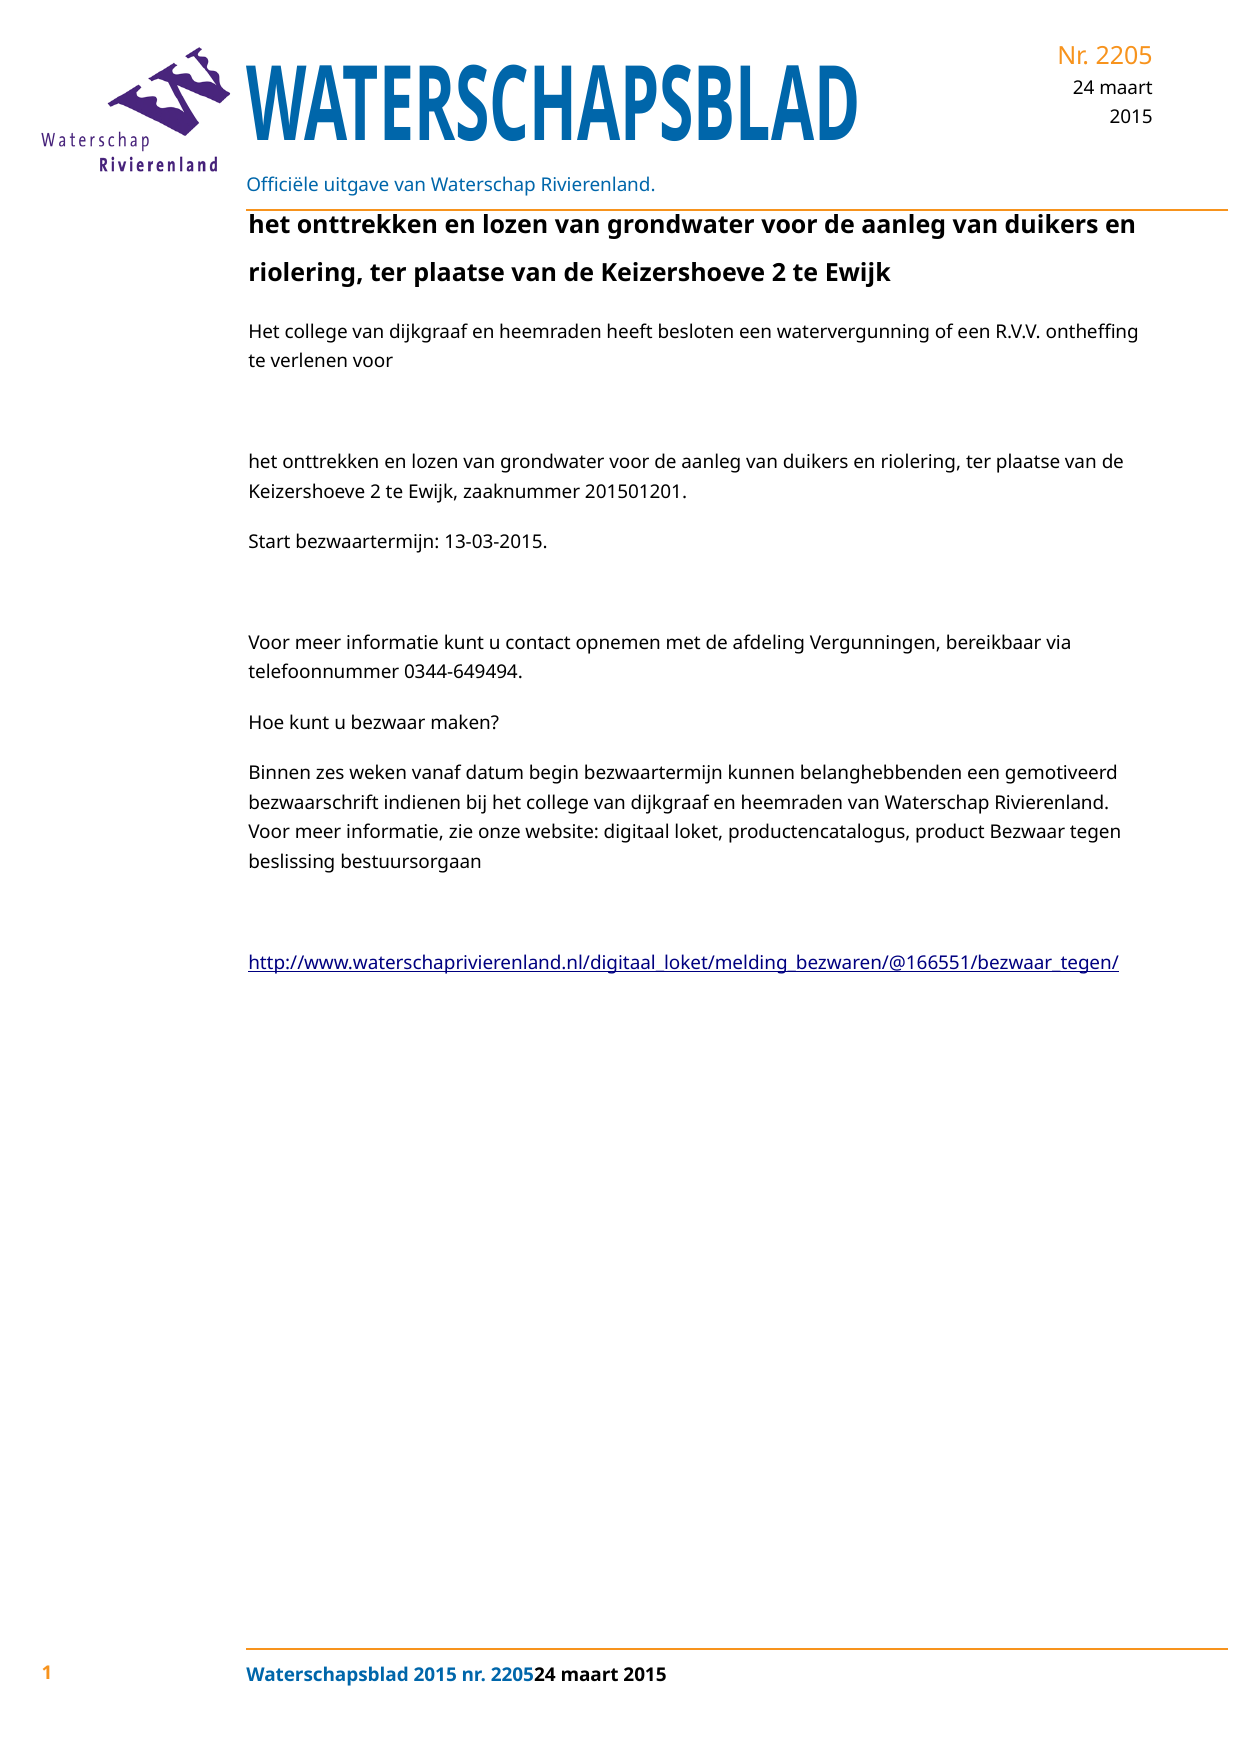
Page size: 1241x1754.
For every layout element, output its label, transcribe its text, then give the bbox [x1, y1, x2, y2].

text http://www.waterschaprivierenland.nl/digitaal_loket/melding_bezwaren/@166551/bezwaar_tegen/ [248, 949, 1152, 975]
text het onttrekken en lozen van grondwater voor de aanleg van duikers en riolering, ter plaatse van de Keizershoeve 2 te Ewijk [248, 211, 1152, 288]
text Voor meer informatie kunt u contact opnemen met de afdeling Vergunningen, bereikbaar via telefoonnummer 0344-649494. [248, 629, 1152, 684]
text Binnen zes weken vanaf datum begin bezwaartermijn kunnen belanghebbenden een gemotiveerd bezwaarschrift indienen bij het college van dijkgraaf en heemraden van Waterschap Rivierenland. Voor meer informatie, zie onze website: digitaal loket, productencatalogus, product Bezwaar tegen beslissing bestuursorgaan [248, 759, 1152, 874]
text Start bezwaartermijn: 13-03-2015. [248, 528, 1152, 554]
text Hoe kunt u bezwaar maken? [248, 709, 1152, 735]
text Het college van dijkgraaf en heemraden heeft besloten een watervergunning of een R.V.V. ontheffing te verlenen voor [248, 318, 1152, 373]
picture [41, 47, 231, 172]
text het onttrekken en lozen van grondwater voor de aanleg van duikers en riolering, ter plaatse van de Keizershoeve 2 te Ewijk, zaaknummer 201501201. [248, 448, 1152, 504]
